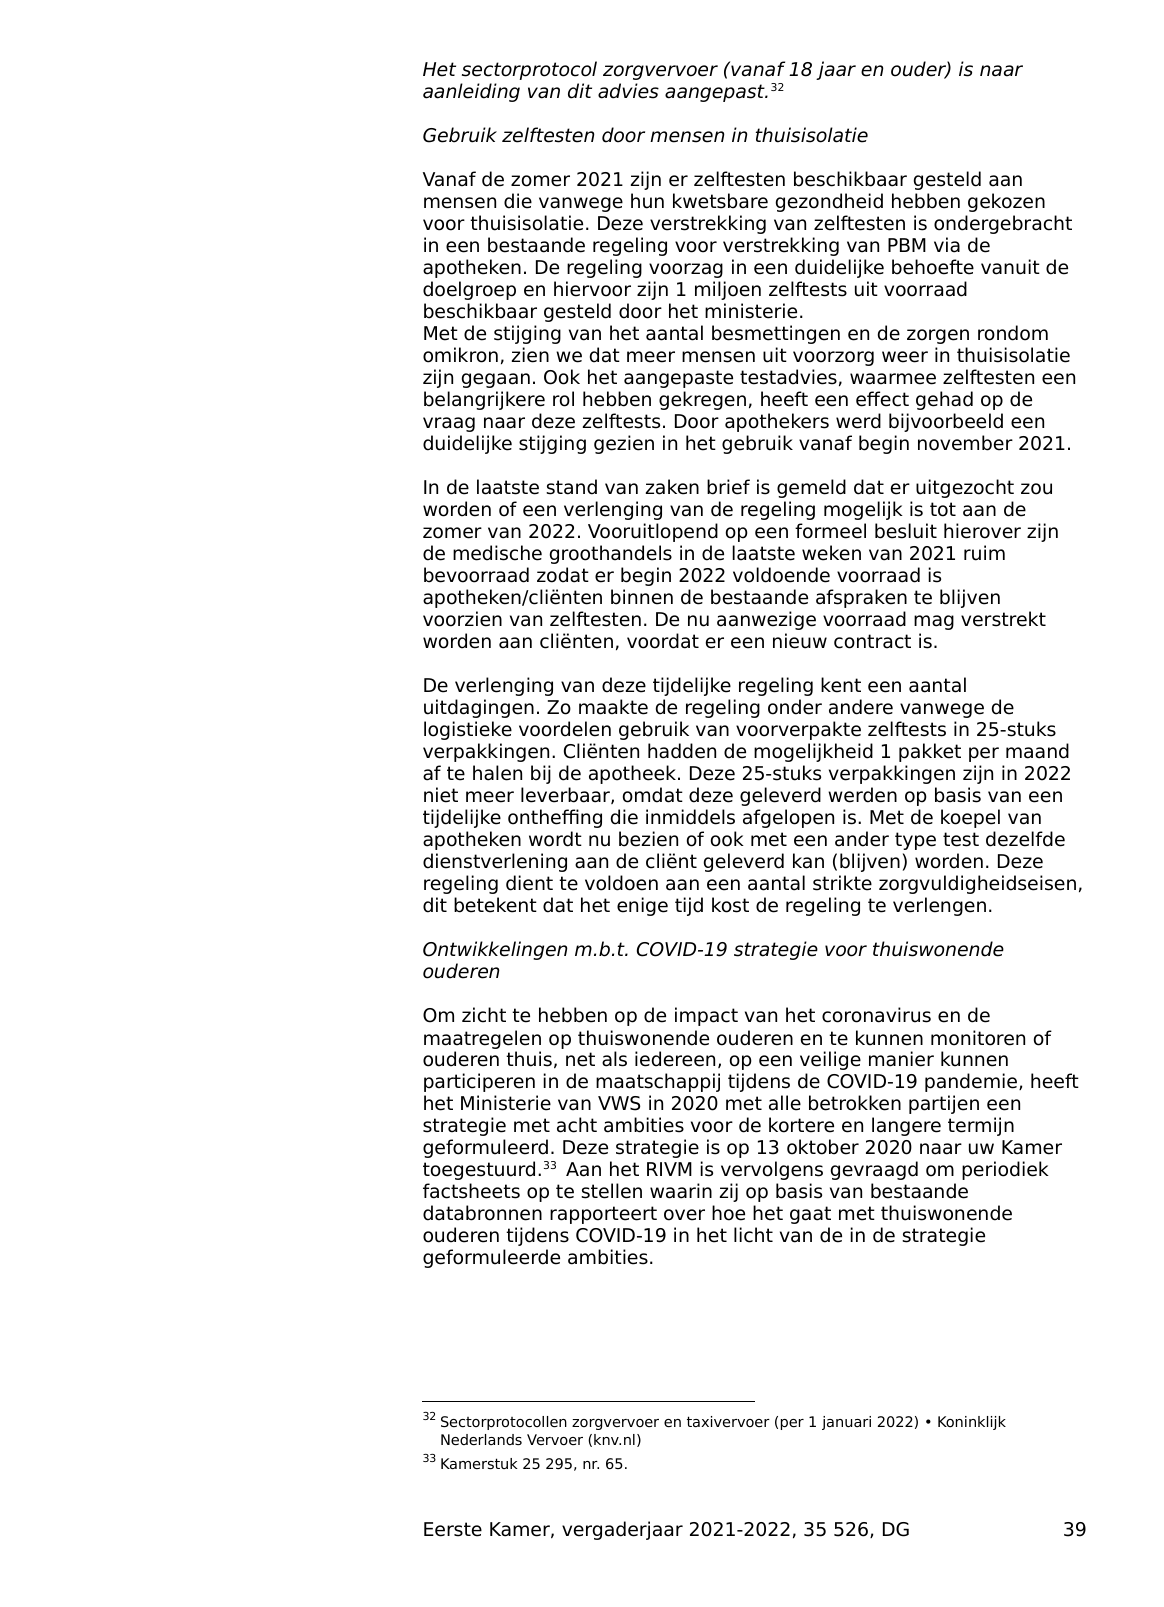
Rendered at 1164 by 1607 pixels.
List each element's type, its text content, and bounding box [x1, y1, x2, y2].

text Kamerstuk 25 295, nr. 65. [422, 1452, 1087, 1474]
text Met de stijging van het aantal besmettingen en de zorgen rondom omikron, zien we dat meer mensen uit voorzorg weer in thuisisolatie zijn gegaan. Ook het aangepaste testadvies, waarmee zelftesten een belangrijkere rol hebben gekregen, heeft een effect gehad op de vraag naar deze zelftests. Door apothekers werd bijvoorbeeld een duidelijke stijging gezien in het gebruik vanaf begin november 2021. [422, 323, 1087, 455]
text In de laatste stand van zaken brief is gemeld dat er uitgezocht zou worden of een verlenging van de regeling mogelijk is tot aan de zomer van 2022. Vooruitlopend op een formeel besluit hierover zijn de medische groothandels in de laatste weken van 2021 ruim bevoorraad zodat er begin 2022 voldoende voorraad is apotheken/cliënten binnen de bestaande afspraken te blijven voorzien van zelftesten. De nu aanwezige voorraad mag verstrekt worden aan cliënten, voordat er een nieuw contract is. [422, 477, 1087, 653]
text Vanaf de zomer 2021 zijn er zelftesten beschikbaar gesteld aan mensen die vanwege hun kwetsbare gezondheid hebben gekozen voor thuisisolatie. Deze verstrekking van zelftesten is ondergebracht in een bestaande regeling voor verstrekking van PBM via de apotheken. De regeling voorzag in een duidelijke behoefte vanuit de doelgroep en hiervoor zijn 1 miljoen zelftests uit voorraad beschikbaar gesteld door het ministerie. [422, 169, 1087, 323]
text De verlenging van deze tijdelijke regeling kent een aantal uitdagingen. Zo maakte de regeling onder andere vanwege de logistieke voordelen gebruik van voorverpakte zelftests in 25-stuks verpakkingen. Cliënten hadden de mogelijkheid 1 pakket per maand af te halen bij de apotheek. Deze 25-stuks verpakkingen zijn in 2022 niet meer leverbaar, omdat deze geleverd werden op basis van een tijdelijke ontheffing die inmiddels afgelopen is. Met de koepel van apotheken wordt nu bezien of ook met een ander type test dezelfde dienstverlening aan de cliënt geleverd kan (blijven) worden. Deze regeling dient te voldoen aan een aantal strikte zorgvuldigheidseisen, dit betekent dat het enige tijd kost de regeling te verlengen. [422, 675, 1087, 917]
subtitle Ontwikkelingen m.b.t. COVID-19 strategie voor thuiswonende ouderen [422, 939, 1087, 983]
text Het sectorprotocol zorgvervoer (vanaf 18 jaar en ouder) is naar aanleiding van dit advies aangepast. [422, 59, 1087, 103]
text Om zicht te hebben op de impact van het coronavirus en de maatregelen op thuiswonende ouderen en te kunnen monitoren of ouderen thuis, net als iedereen, op een veilige manier kunnen participeren in de maatschappij tijdens de COVID-19 pandemie, heeft het Ministerie van VWS in 2020 met alle betrokken partijen een strategie met acht ambities voor de kortere en langere termijn geformuleerd. Deze strategie is op 13 oktober 2020 naar uw Kamer toegestuurd. Aan het RIVM is vervolgens gevraagd om periodiek factsheets op te stellen waarin zij op basis van bestaande databronnen rapporteert over hoe het gaat met thuiswonende ouderen tijdens COVID-19 in het licht van de in de strategie geformuleerde ambities. [422, 1005, 1087, 1269]
text Sectorprotocollen zorgvervoer en taxivervoer (per 1 januari 2022) • Koninklijk Nederlands Vervoer (knv.nl) [422, 1410, 1087, 1449]
subtitle Gebruik zelftesten door mensen in thuisisolatie [422, 125, 1087, 147]
